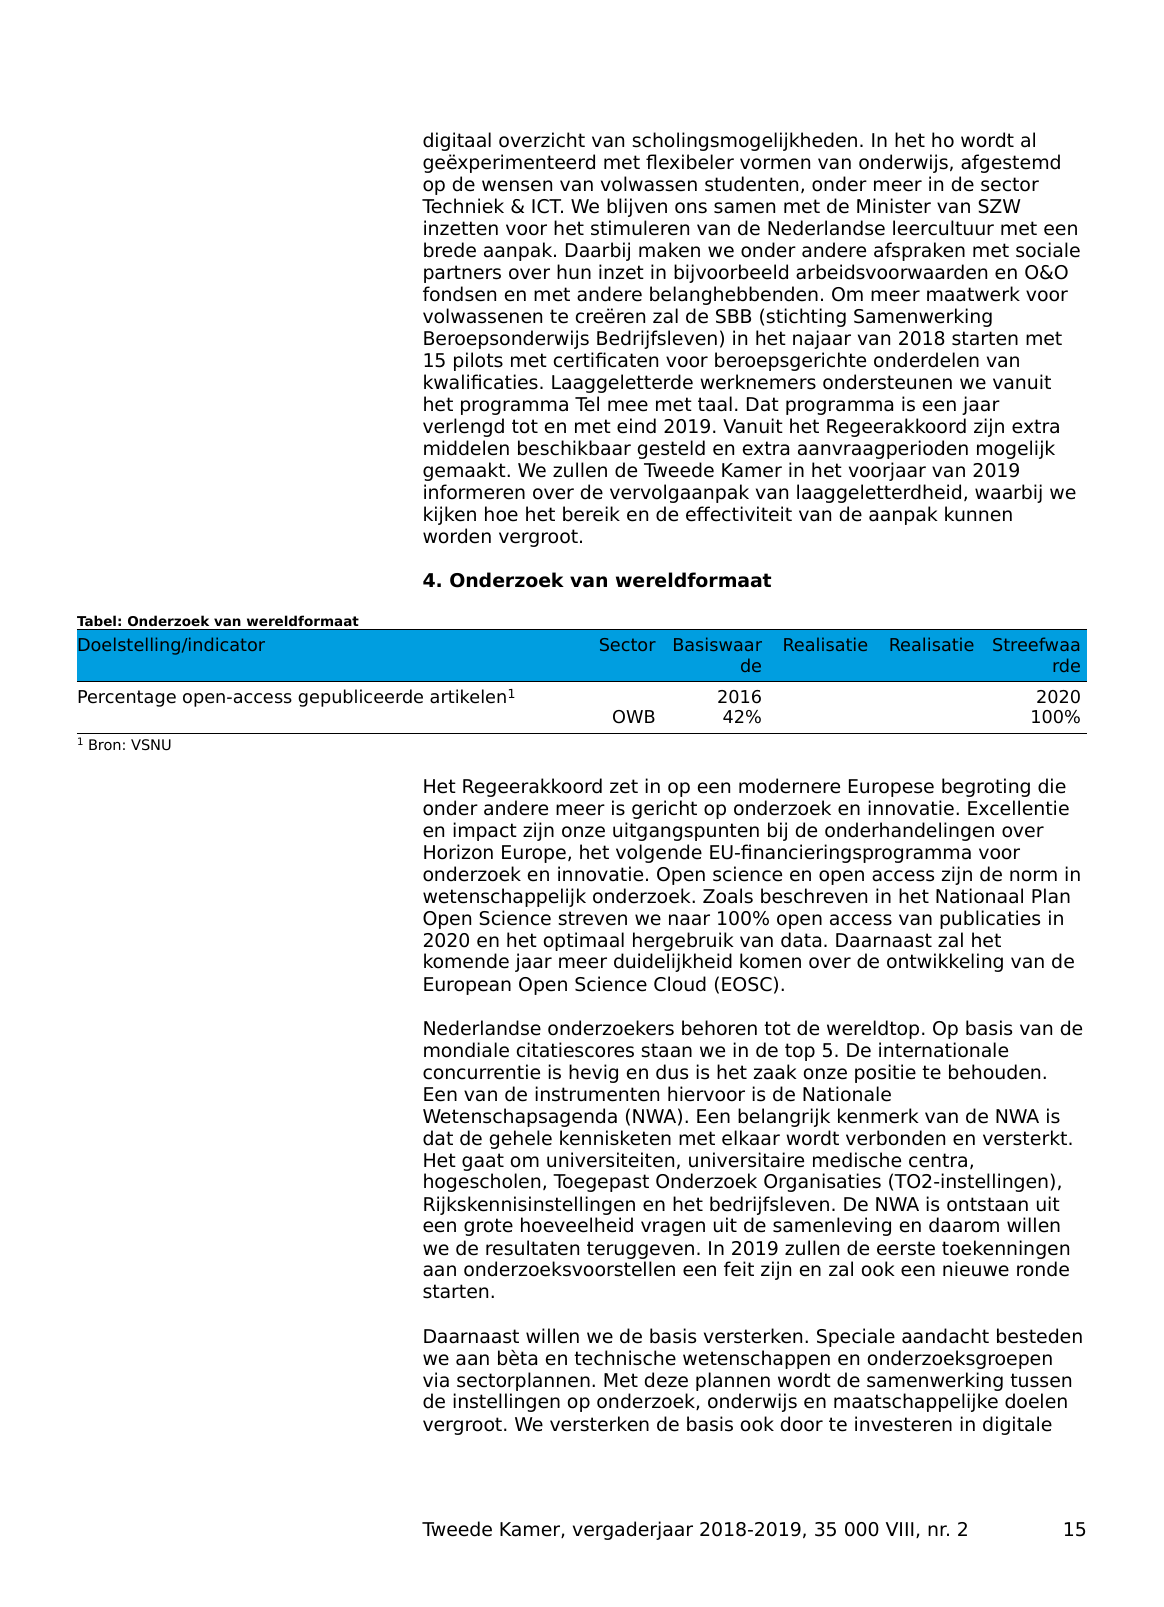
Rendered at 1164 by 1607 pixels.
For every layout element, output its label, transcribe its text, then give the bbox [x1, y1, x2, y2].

table_cell [768, 682, 874, 707]
text Het Regeerakkoord zet in op een modernere Europese begroting die onder andere meer is gericht op onderzoek en innovatie. Excellentie en impact zijn onze uitgangspunten bij de onderhandelingen over Horizon Europe, het volgende EU-financieringsprogramma voor onderzoek en innovatie. Open science en open access zijn de norm in wetenschappelijk onderzoek. Zoals beschreven in het Nationaal Plan Open Science streven we naar 100% open access van publicaties in 2020 en het optimaal hergebruik van data. Daarnaast zal het komende jaar meer duidelijkheid komen over de ontwikkeling van de European Open Science Cloud (EOSC). [422, 776, 1087, 995]
table_cell Percentage open-access gepubliceerde artikelen1 [77, 682, 555, 707]
table_cell [874, 682, 980, 707]
table_cell Sector [555, 630, 661, 681]
table_cell [768, 707, 874, 733]
table_cell [874, 707, 980, 733]
table_cell [77, 707, 555, 733]
table_cell 42% [661, 707, 768, 733]
table_cell Streefwaarde [980, 630, 1087, 681]
table_cell 2020 [980, 682, 1087, 707]
table_header Tabel: Onderzoek van wereldformaat [77, 614, 1087, 629]
subtitle 4. Onderzoek van wereldformaat [422, 570, 1087, 592]
text digitaal overzicht van scholingsmogelijkheden. In het ho wordt al geëxperimenteerd met flexibeler vormen van onderwijs, afgestemd op de wensen van volwassen studenten, onder meer in de sector Techniek & ICT. We blijven ons samen met de Minister van SZW inzetten voor het stimuleren van de Nederlandse leercultuur met een brede aanpak. Daarbij maken we onder andere afspraken met sociale partners over hun inzet in bijvoorbeeld arbeidsvoorwaarden en O&O fondsen en met andere belanghebbenden. Om meer maatwerk voor volwassenen te creëren zal de SBB (stichting Samenwerking Beroepsonderwijs Bedrijfsleven) in het najaar van 2018 starten met 15 pilots met certificaten voor beroepsgerichte onderdelen van kwalificaties. Laaggeletterde werknemers ondersteunen we vanuit het programma Tel mee met taal. Dat programma is een jaar verlengd tot en met eind 2019. Vanuit het Regeerakkoord zijn extra middelen beschikbaar gesteld en extra aanvraagperioden mogelijk gemaakt. We zullen de Tweede Kamer in het voorjaar van 2019 informeren over de vervolgaanpak van laaggeletterdheid, waarbij we kijken hoe het bereik en de effectiviteit van de aanpak kunnen worden vergroot. [422, 130, 1087, 547]
table_cell 100% [980, 707, 1087, 733]
table_cell OWB [555, 707, 661, 733]
table_cell 2016 [661, 682, 768, 707]
table_cell Doelstelling/indicator [77, 630, 555, 681]
table_cell Realisatie [768, 630, 874, 681]
table_cell Basiswaarde [661, 630, 768, 681]
text Nederlandse onderzoekers behoren tot de wereldtop. Op basis van de mondiale citatiescores staan we in de top 5. De internationale concurrentie is hevig en dus is het zaak onze positie te behouden. Een van de instrumenten hiervoor is de Nationale Wetenschapsagenda (NWA). Een belangrijk kenmerk van de NWA is dat de gehele kennisketen met elkaar wordt verbonden en versterkt. Het gaat om universiteiten, universitaire medische centra, hogescholen, Toegepast Onderzoek Organisaties (TO2-instellingen), Rijkskennisinstellingen en het bedrijfsleven. De NWA is ontstaan uit een grote hoeveelheid vragen uit de samenleving en daarom willen we de resultaten teruggeven. In 2019 zullen de eerste toekenningen aan onderzoeksvoorstellen een feit zijn en zal ook een nieuwe ronde starten. [422, 1018, 1087, 1303]
text Daarnaast willen we de basis versterken. Speciale aandacht besteden we aan bèta en technische wetenschappen en onderzoeksgroepen via sectorplannen. Met deze plannen wordt de samenwerking tussen de instellingen op onderzoek, onderwijs en maatschappelijke doelen vergroot. We versterken de basis ook door te investeren in digitale [422, 1326, 1087, 1435]
table_cell [555, 682, 661, 707]
table_cell Realisatie [874, 630, 980, 681]
table_cell 1 Bron: VSNU [77, 734, 1087, 753]
